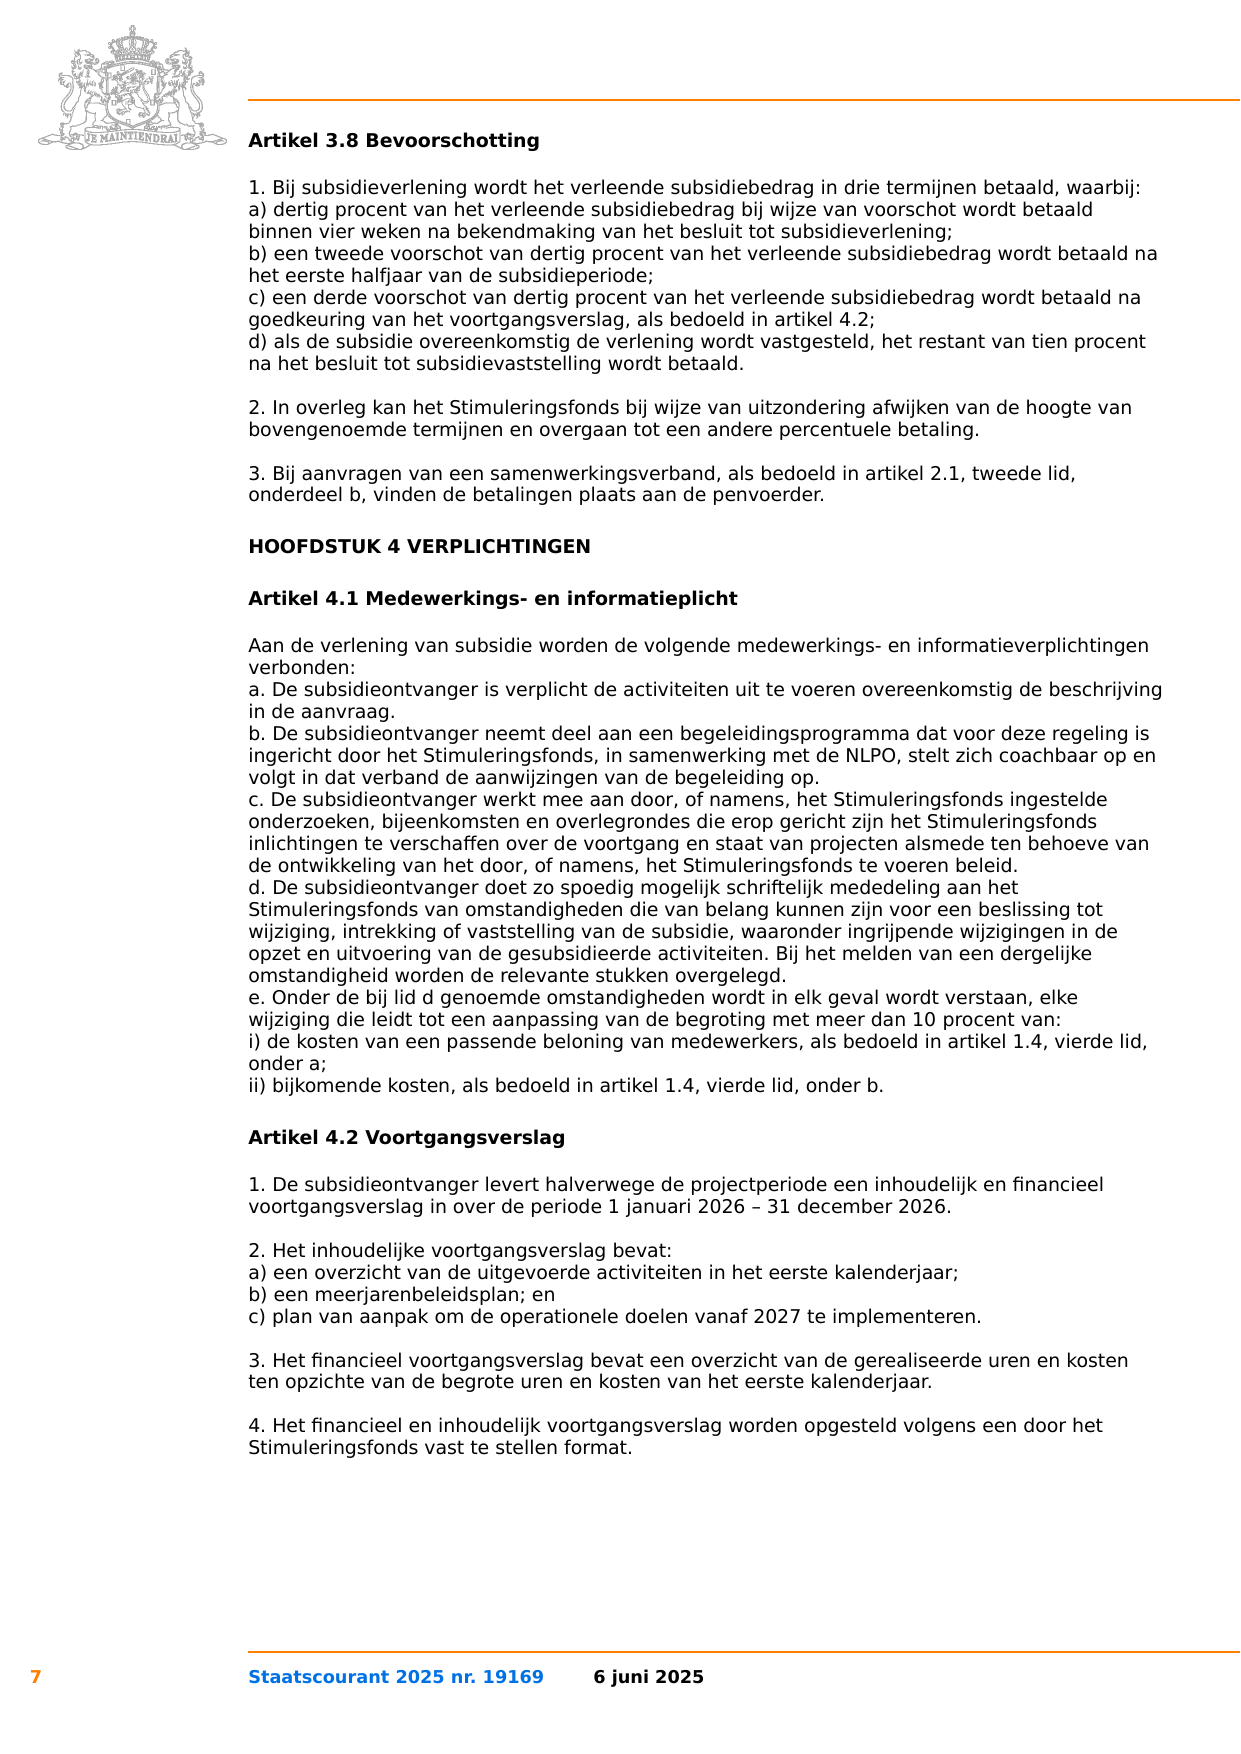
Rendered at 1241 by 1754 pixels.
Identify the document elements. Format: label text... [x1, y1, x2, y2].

text 3. Bij aanvragen van een samenwerkingsverband, als bedoeld in artikel 2.1, tweede lid, onderdeel b, vinden de betalingen plaats aan de penvoerder. [248, 462, 1163, 506]
text c) plan van aanpak om de operationele doelen vanaf 2027 te implementeren. [248, 1306, 1163, 1328]
text c) een derde voorschot van dertig procent van het verleende subsidiebedrag wordt betaald na goedkeuring van het voortgangsverslag, als bedoeld in artikel 4.2; [248, 287, 1163, 331]
text 1. Bij subsidieverlening wordt het verleende subsidiebedrag in drie termijnen betaald, waarbij: [248, 177, 1163, 199]
text c. De subsidieontvanger werkt mee aan door, of namens, het Stimuleringsfonds ingestelde onderzoeken, bijeenkomsten en overlegrondes die erop gericht zijn het Stimuleringsfonds inlichtingen te verschaffen over de voortgang en staat van projecten alsmede ten behoeve van de ontwikkeling van het door, of namens, het Stimuleringsfonds te voeren beleid. [248, 789, 1163, 877]
text b. De subsidieontvanger neemt deel aan een begeleidingsprogramma dat voor deze regeling is ingericht door het Stimuleringsfonds, in samenwerking met de NLPO, stelt zich coachbaar op en volgt in dat verband de aanwijzingen van de begeleiding op. [248, 723, 1163, 789]
text 2. In overleg kan het Stimuleringsfonds bij wijze van uitzondering afwijken van de hoogte van bovengenoemde termijnen en overgaan tot een andere percentuele betaling. [248, 397, 1163, 441]
subtitle Artikel 4.2 Voortgangsverslag [248, 1127, 1163, 1149]
text 3. Het financieel voortgangsverslag bevat een overzicht van de gerealiseerde uren en kosten ten opzichte van de begrote uren en kosten van het eerste kalenderjaar. [248, 1349, 1163, 1393]
text Aan de verlening van subsidie worden de volgende medewerkings- en informatieverplichtingen verbonden: [248, 635, 1163, 679]
text a) dertig procent van het verleende subsidiebedrag bij wijze van voorschot wordt betaald binnen vier weken na bekendmaking van het besluit tot subsidieverlening; [248, 199, 1163, 243]
text d) als de subsidie overeenkomstig de verlening wordt vastgesteld, het restant van tien procent na het besluit tot subsidievaststelling wordt betaald. [248, 331, 1163, 375]
text b) een tweede voorschot van dertig procent van het verleende subsidiebedrag wordt betaald na het eerste halfjaar van de subsidieperiode; [248, 243, 1163, 287]
text a. De subsidieontvanger is verplicht de activiteiten uit te voeren overeenkomstig de beschrijving in de aanvraag. [248, 679, 1163, 723]
text i) de kosten van een passende beloning van medewerkers, als bedoeld in artikel 1.4, vierde lid, onder a; [248, 1031, 1163, 1075]
text 2. Het inhoudelijke voortgangsverslag bevat: [248, 1240, 1163, 1262]
text ii) bijkomende kosten, als bedoeld in artikel 1.4, vierde lid, onder b. [248, 1075, 1163, 1097]
subtitle HOOFDSTUK 4 VERPLICHTINGEN [248, 536, 1163, 558]
text 1. De subsidieontvanger levert halverwege de projectperiode een inhoudelijk en financieel voortgangsverslag in over de periode 1 januari 2026 – 31 december 2026. [248, 1174, 1163, 1218]
subtitle Artikel 4.1 Medewerkings- en informatieplicht [248, 588, 1163, 610]
text 4. Het financieel en inhoudelijk voortgangsverslag worden opgesteld volgens een door het Stimuleringsfonds vast te stellen format. [248, 1415, 1163, 1459]
subtitle Artikel 3.8 Bevoorschotting [248, 130, 1163, 152]
text e. Onder de bij lid d genoemde omstandigheden wordt in elk geval wordt verstaan, elke wijziging die leidt tot een aanpassing van de begroting met meer dan 10 procent van: [248, 987, 1163, 1031]
text a) een overzicht van de uitgevoerde activiteiten in het eerste kalenderjaar; [248, 1262, 1163, 1284]
text d. De subsidieontvanger doet zo spoedig mogelijk schriftelijk mededeling aan het Stimuleringsfonds van omstandigheden die van belang kunnen zijn voor een beslissing tot wijziging, intrekking of vaststelling van de subsidie, waaronder ingrijpende wijzigingen in de opzet en uitvoering van de gesubsidieerde activiteiten. Bij het melden van een dergelijke omstandigheid worden de relevante stukken overgelegd. [248, 877, 1163, 987]
picture [38, 25, 227, 150]
text b) een meerjarenbeleidsplan; en [248, 1284, 1163, 1306]
